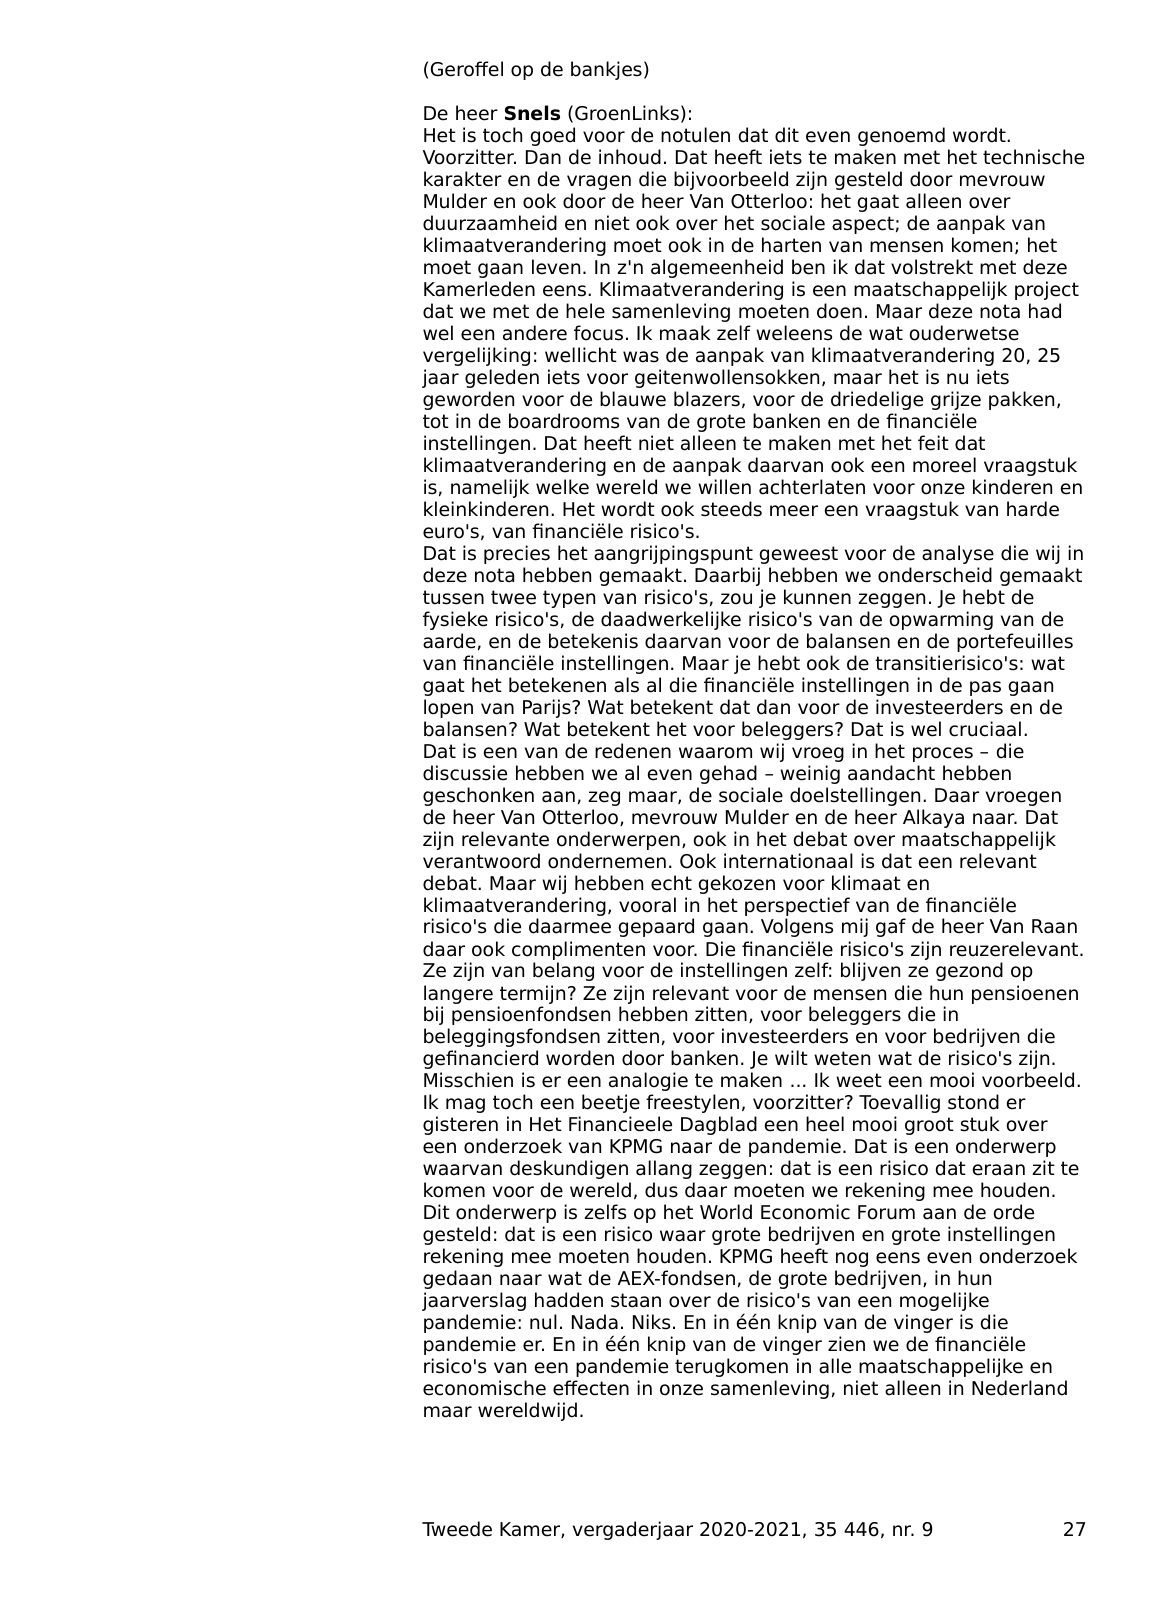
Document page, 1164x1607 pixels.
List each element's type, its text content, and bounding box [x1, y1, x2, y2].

text De heer Snels (GroenLinks): [422, 103, 1087, 125]
text Voorzitter. Dan de inhoud. Dat heeft iets te maken met het technische karakter en de vragen die bijvoorbeeld zijn gesteld door mevrouw Mulder en ook door de heer Van Otterloo: het gaat alleen over duurzaamheid en niet ook over het sociale aspect; de aanpak van klimaatverandering moet ook in de harten van mensen komen; het moet gaan leven. In z'n algemeenheid ben ik dat volstrekt met deze Kamerleden eens. Klimaatverandering is een maatschappelijk project dat we met de hele samenleving moeten doen. Maar deze nota had wel een andere focus. Ik maak zelf weleens de wat ouderwetse vergelijking: wellicht was de aanpak van klimaatverandering 20, 25 jaar geleden iets voor geitenwollensokken, maar het is nu iets geworden voor de blauwe blazers, voor de driedelige grijze pakken, tot in de boardrooms van de grote banken en de financiële instellingen. Dat heeft niet alleen te maken met het feit dat klimaatverandering en de aanpak daarvan ook een moreel vraagstuk is, namelijk welke wereld we willen achterlaten voor onze kinderen en kleinkinderen. Het wordt ook steeds meer een vraagstuk van harde euro's, van financiële risico's. [422, 147, 1087, 543]
text Dat is een van de redenen waarom wij vroeg in het proces – die discussie hebben we al even gehad – weinig aandacht hebben geschonken aan, zeg maar, de sociale doelstellingen. Daar vroegen de heer Van Otterloo, mevrouw Mulder en de heer Alkaya naar. Dat zijn relevante onderwerpen, ook in het debat over maatschappelijk verantwoord ondernemen. Ook internationaal is dat een relevant debat. Maar wij hebben echt gekozen voor klimaat en klimaatverandering, vooral in het perspectief van de financiële risico's die daarmee gepaard gaan. Volgens mij gaf de heer Van Raan daar ook complimenten voor. Die financiële risico's zijn reuzerelevant. Ze zijn van belang voor de instellingen zelf: blijven ze gezond op langere termijn? Ze zijn relevant voor de mensen die hun pensioenen bij pensioenfondsen hebben zitten, voor beleggers die in beleggingsfondsen zitten, voor investeerders en voor bedrijven die gefinancierd worden door banken. Je wilt weten wat de risico's zijn. [422, 741, 1087, 1070]
text Misschien is er een analogie te maken ... Ik weet een mooi voorbeeld. Ik mag toch een beetje freestylen, voorzitter? Toevallig stond er gisteren in Het Financieele Dagblad een heel mooi groot stuk over een onderzoek van KPMG naar de pandemie. Dat is een onderwerp waarvan deskundigen allang zeggen: dat is een risico dat eraan zit te komen voor de wereld, dus daar moeten we rekening mee houden. Dit onderwerp is zelfs op het World Economic Forum aan de orde gesteld: dat is een risico waar grote bedrijven en grote instellingen rekening mee moeten houden. KPMG heeft nog eens even onderzoek gedaan naar wat de AEX-fondsen, de grote bedrijven, in hun jaarverslag hadden staan over de risico's van een mogelijke pandemie: nul. Nada. Niks. En in één knip van de vinger is die pandemie er. En in één knip van de vinger zien we de financiële risico's van een pandemie terugkomen in alle maatschappelijke en economische effecten in onze samenleving, niet alleen in Nederland maar wereldwijd. [422, 1070, 1087, 1422]
text Het is toch goed voor de notulen dat dit even genoemd wordt. [422, 125, 1087, 147]
text Dat is precies het aangrijpingspunt geweest voor de analyse die wij in deze nota hebben gemaakt. Daarbij hebben we onderscheid gemaakt tussen twee typen van risico's, zou je kunnen zeggen. Je hebt de fysieke risico's, de daadwerkelijke risico's van de opwarming van de aarde, en de betekenis daarvan voor de balansen en de portefeuilles van financiële instellingen. Maar je hebt ook de transitierisico's: wat gaat het betekenen als al die financiële instellingen in de pas gaan lopen van Parijs? Wat betekent dat dan voor de investeerders en de balansen? Wat betekent het voor beleggers? Dat is wel cruciaal. [422, 543, 1087, 741]
text (Geroffel op de bankjes) [422, 59, 1087, 81]
